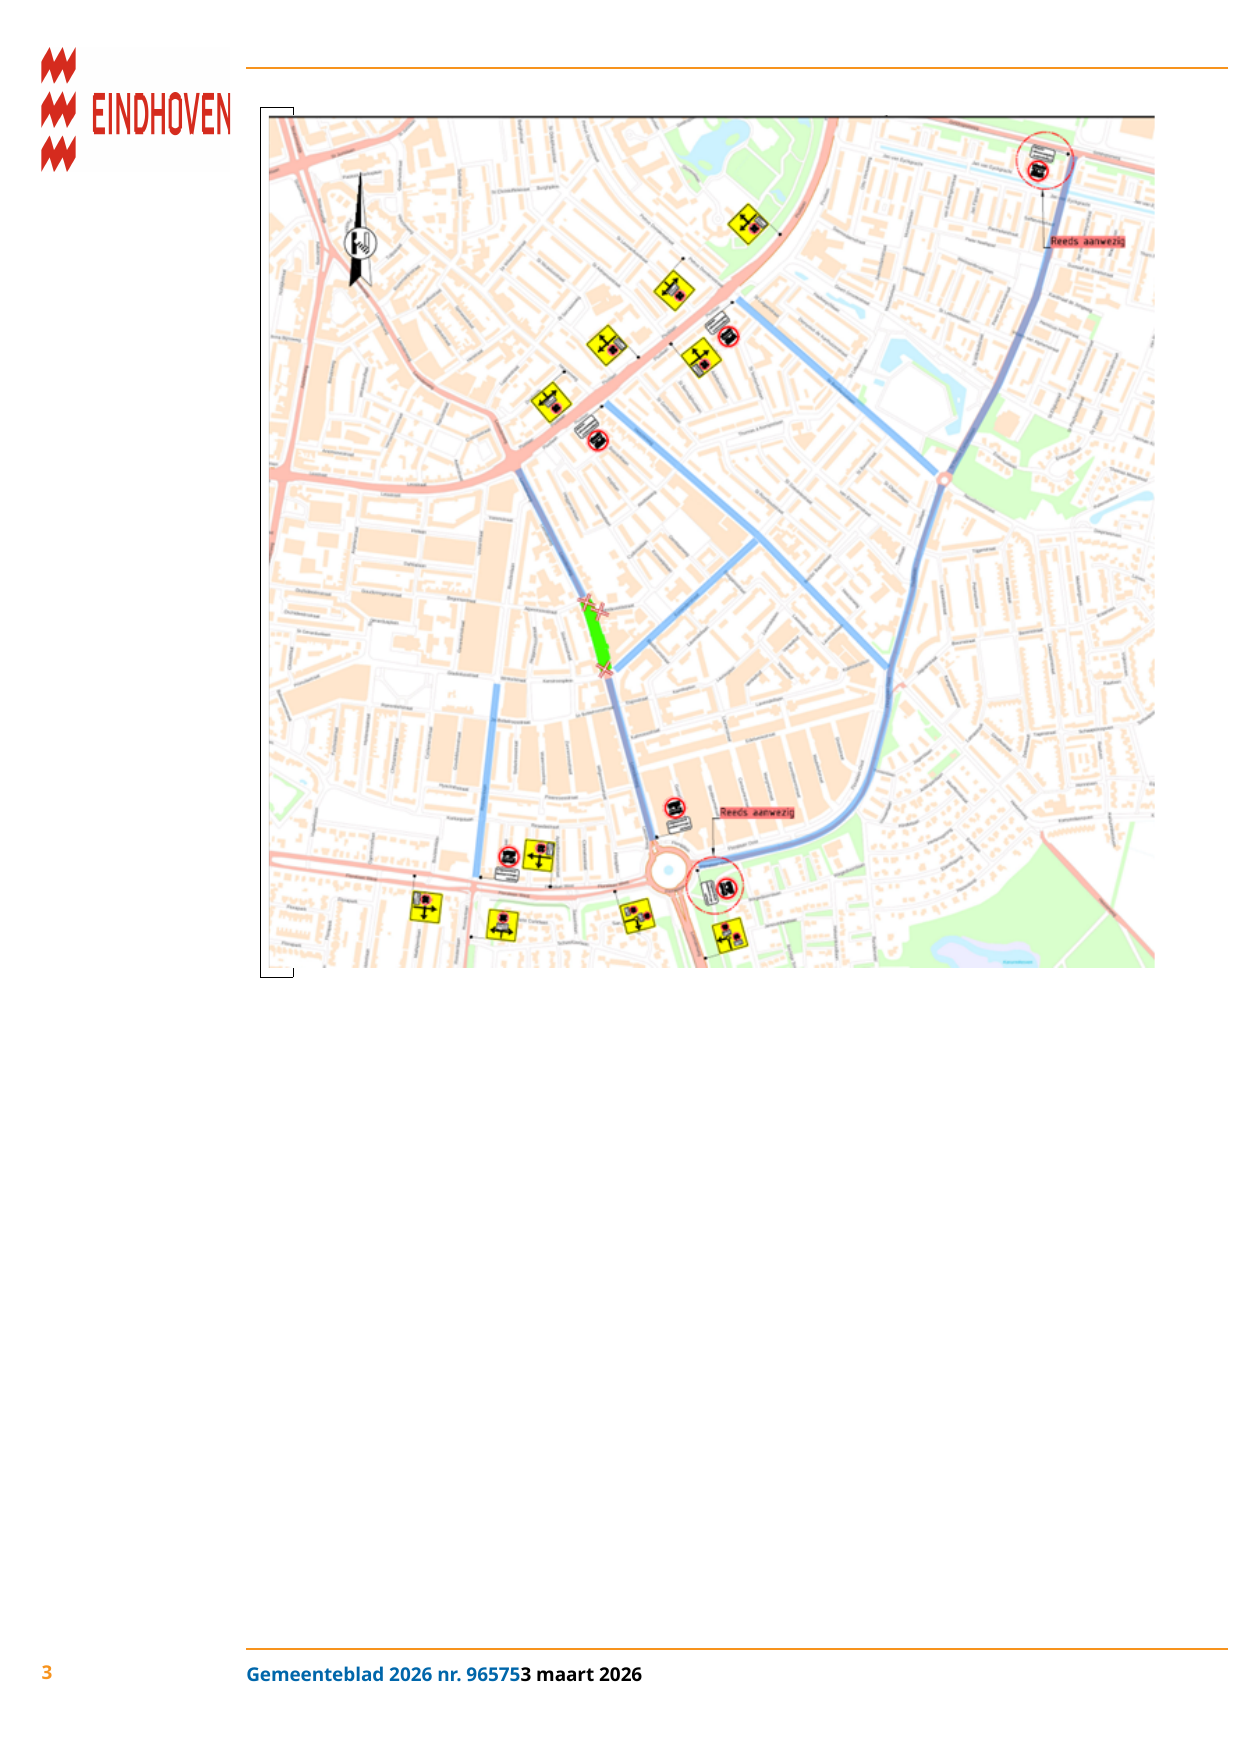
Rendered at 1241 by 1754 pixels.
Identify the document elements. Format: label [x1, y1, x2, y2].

picture [41, 47, 231, 172]
picture [268, 115, 1155, 968]
